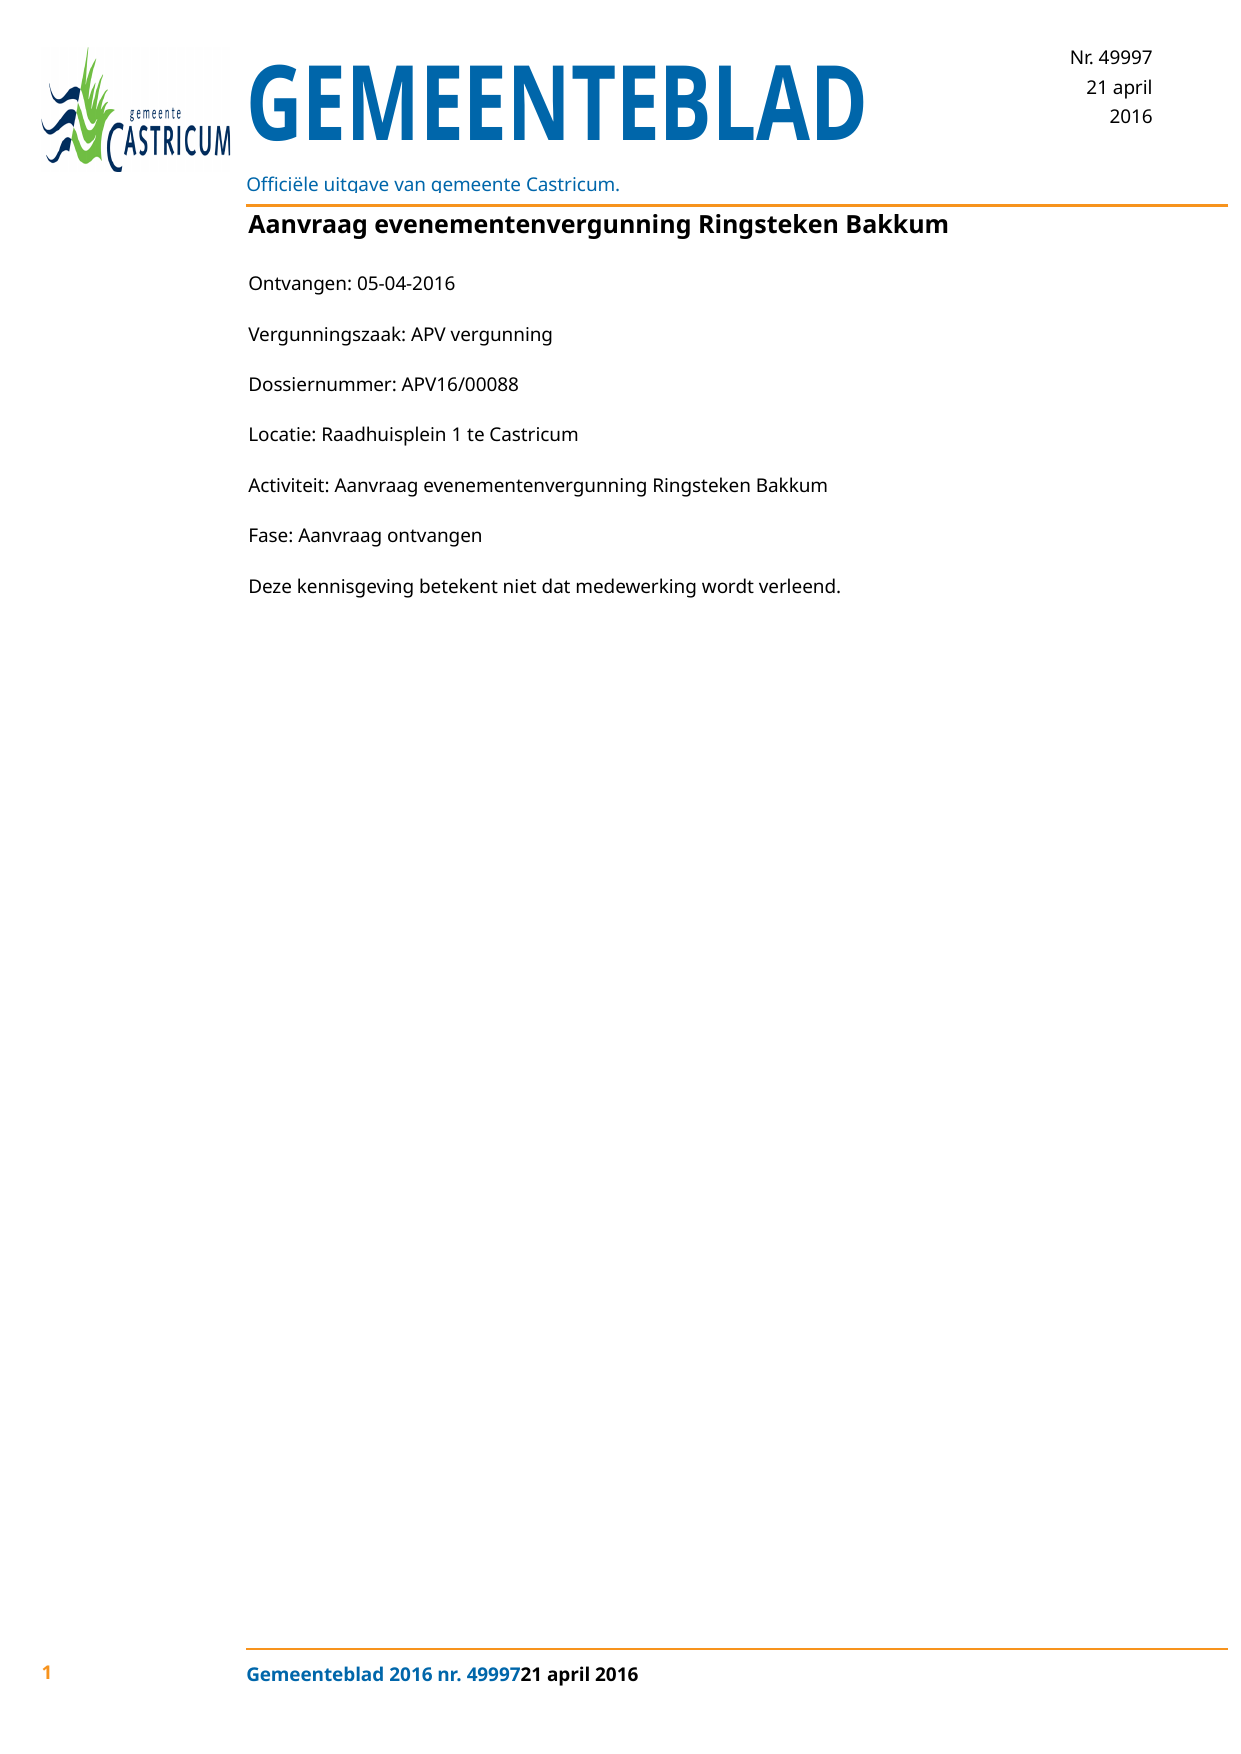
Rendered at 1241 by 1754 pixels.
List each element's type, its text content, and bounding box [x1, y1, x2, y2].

text Aanvraag evenementenvergunning Ringsteken Bakkum [248, 207, 1152, 241]
text Ontvangen: 05-04-2016 [248, 270, 1152, 296]
text Fase: Aanvraag ontvangen [248, 522, 1152, 548]
text Deze kennisgeving betekent niet dat medewerking wordt verleend. [248, 573, 1152, 598]
text Activiteit: Aanvraag evenementenvergunning Ringsteken Bakkum [248, 472, 1152, 498]
picture [41, 47, 231, 172]
text Vergunningszaak: APV vergunning [248, 321, 1152, 346]
text Dossiernummer: APV16/00088 [248, 371, 1152, 397]
text Locatie: Raadhuisplein 1 te Castricum [248, 422, 1152, 447]
